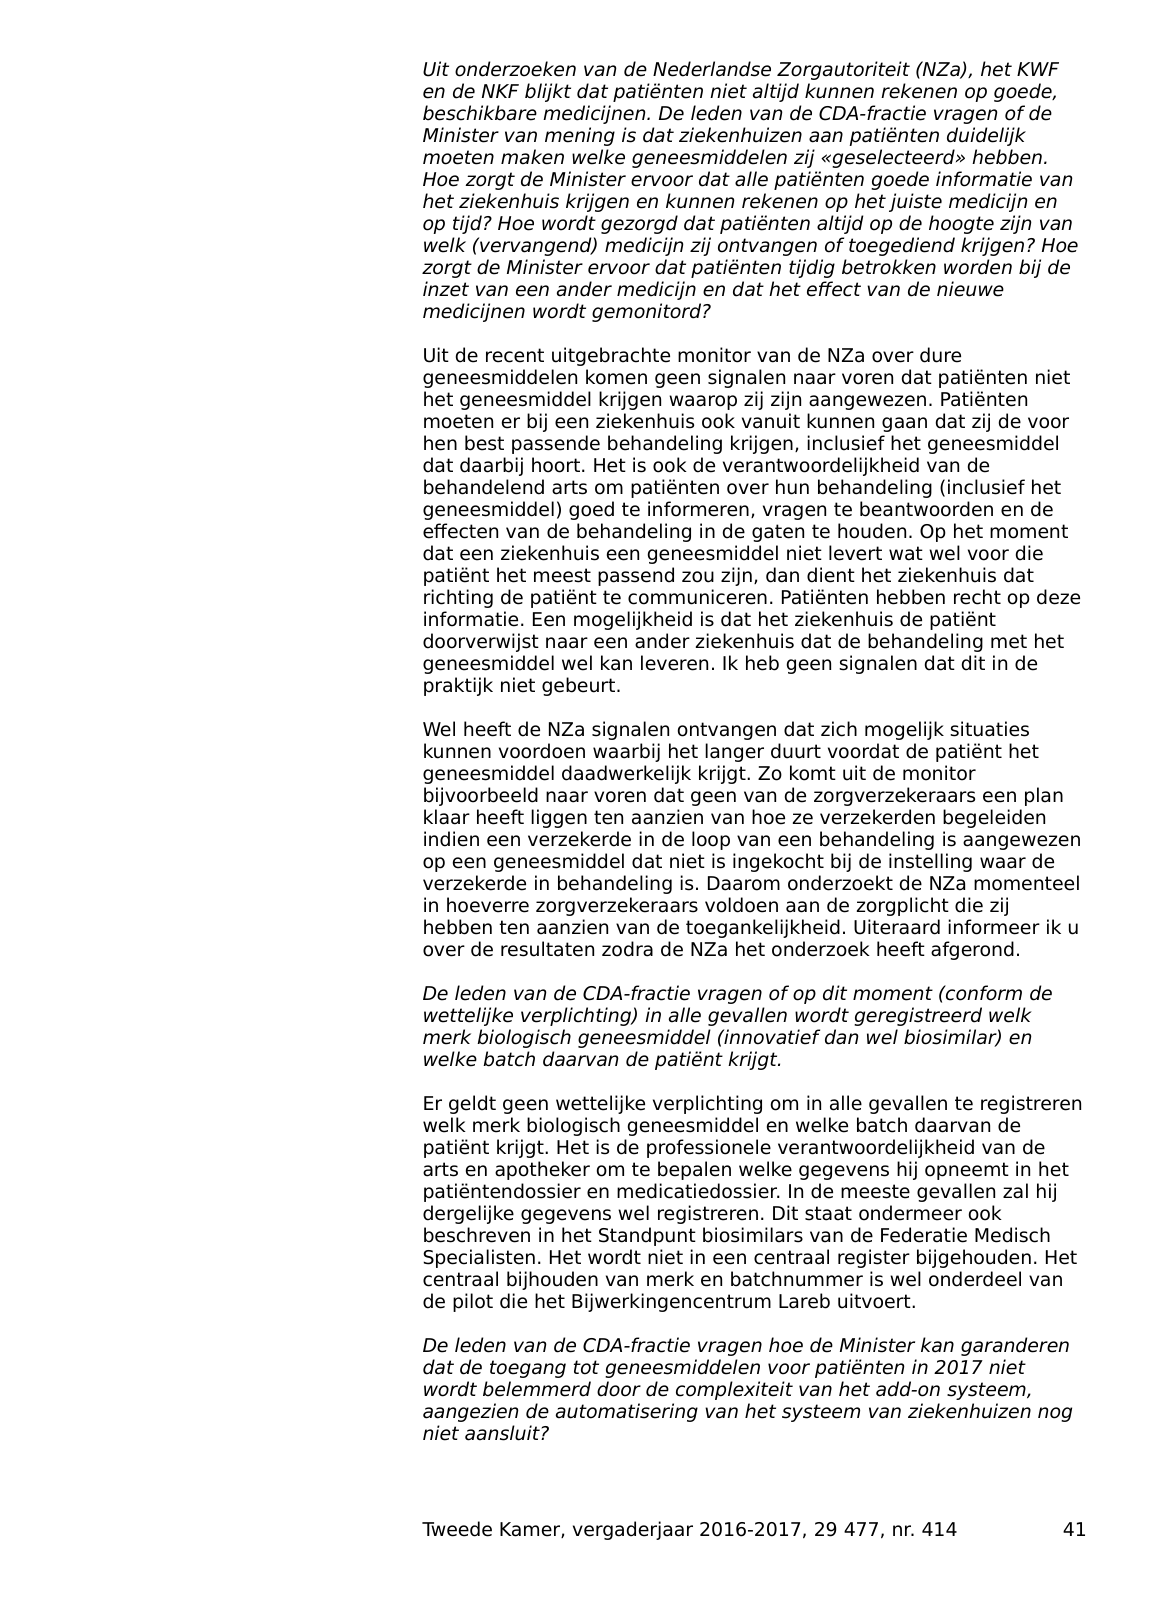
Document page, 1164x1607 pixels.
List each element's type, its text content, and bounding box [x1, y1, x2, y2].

text De leden van de CDA-fractie vragen of op dit moment (conform de wettelijke verplichting) in alle gevallen wordt geregistreerd welk merk biologisch geneesmiddel (innovatief dan wel biosimilar) en welke batch daarvan de patiënt krijgt. [422, 983, 1087, 1071]
text Uit onderzoeken van de Nederlandse Zorgautoriteit (NZa), het KWF en de NKF blijkt dat patiënten niet altijd kunnen rekenen op goede, beschikbare medicijnen. De leden van de CDA-fractie vragen of de Minister van mening is dat ziekenhuizen aan patiënten duidelijk moeten maken welke geneesmiddelen zij «geselecteerd» hebben. Hoe zorgt de Minister ervoor dat alle patiënten goede informatie van het ziekenhuis krijgen en kunnen rekenen op het juiste medicijn en op tijd? Hoe wordt gezorgd dat patiënten altijd op de hoogte zijn van welk (vervangend) medicijn zij ontvangen of toegediend krijgen? Hoe zorgt de Minister ervoor dat patiënten tijdig betrokken worden bij de inzet van een ander medicijn en dat het effect van de nieuwe medicijnen wordt gemonitord? [422, 59, 1087, 323]
text Wel heeft de NZa signalen ontvangen dat zich mogelijk situaties kunnen voordoen waarbij het langer duurt voordat de patiënt het geneesmiddel daadwerkelijk krijgt. Zo komt uit de monitor bijvoorbeeld naar voren dat geen van de zorgverzekeraars een plan klaar heeft liggen ten aanzien van hoe ze verzekerden begeleiden indien een verzekerde in de loop van een behandeling is aangewezen op een geneesmiddel dat niet is ingekocht bij de instelling waar de verzekerde in behandeling is. Daarom onderzoekt de NZa momenteel in hoeverre zorgverzekeraars voldoen aan de zorgplicht die zij hebben ten aanzien van de toegankelijkheid. Uiteraard informeer ik u over de resultaten zodra de NZa het onderzoek heeft afgerond. [422, 719, 1087, 961]
text Er geldt geen wettelijke verplichting om in alle gevallen te registreren welk merk biologisch geneesmiddel en welke batch daarvan de patiënt krijgt. Het is de professionele verantwoordelijkheid van de arts en apotheker om te bepalen welke gegevens hij opneemt in het patiëntendossier en medicatiedossier. In de meeste gevallen zal hij dergelijke gegevens wel registreren. Dit staat ondermeer ook beschreven in het Standpunt biosimilars van de Federatie Medisch Specialisten. Het wordt niet in een centraal register bijgehouden. Het centraal bijhouden van merk en batchnummer is wel onderdeel van de pilot die het Bijwerkingencentrum Lareb uitvoert. [422, 1093, 1087, 1313]
text Uit de recent uitgebrachte monitor van de NZa over dure geneesmiddelen komen geen signalen naar voren dat patiënten niet het geneesmiddel krijgen waarop zij zijn aangewezen. Patiënten moeten er bij een ziekenhuis ook vanuit kunnen gaan dat zij de voor hen best passende behandeling krijgen, inclusief het geneesmiddel dat daarbij hoort. Het is ook de verantwoordelijkheid van de behandelend arts om patiënten over hun behandeling (inclusief het geneesmiddel) goed te informeren, vragen te beantwoorden en de effecten van de behandeling in de gaten te houden. Op het moment dat een ziekenhuis een geneesmiddel niet levert wat wel voor die patiënt het meest passend zou zijn, dan dient het ziekenhuis dat richting de patiënt te communiceren. Patiënten hebben recht op deze informatie. Een mogelijkheid is dat het ziekenhuis de patiënt doorverwijst naar een ander ziekenhuis dat de behandeling met het geneesmiddel wel kan leveren. Ik heb geen signalen dat dit in de praktijk niet gebeurt. [422, 345, 1087, 697]
text De leden van de CDA-fractie vragen hoe de Minister kan garanderen dat de toegang tot geneesmiddelen voor patiënten in 2017 niet wordt belemmerd door de complexiteit van het add-on systeem, aangezien de automatisering van het systeem van ziekenhuizen nog niet aansluit? [422, 1335, 1087, 1445]
